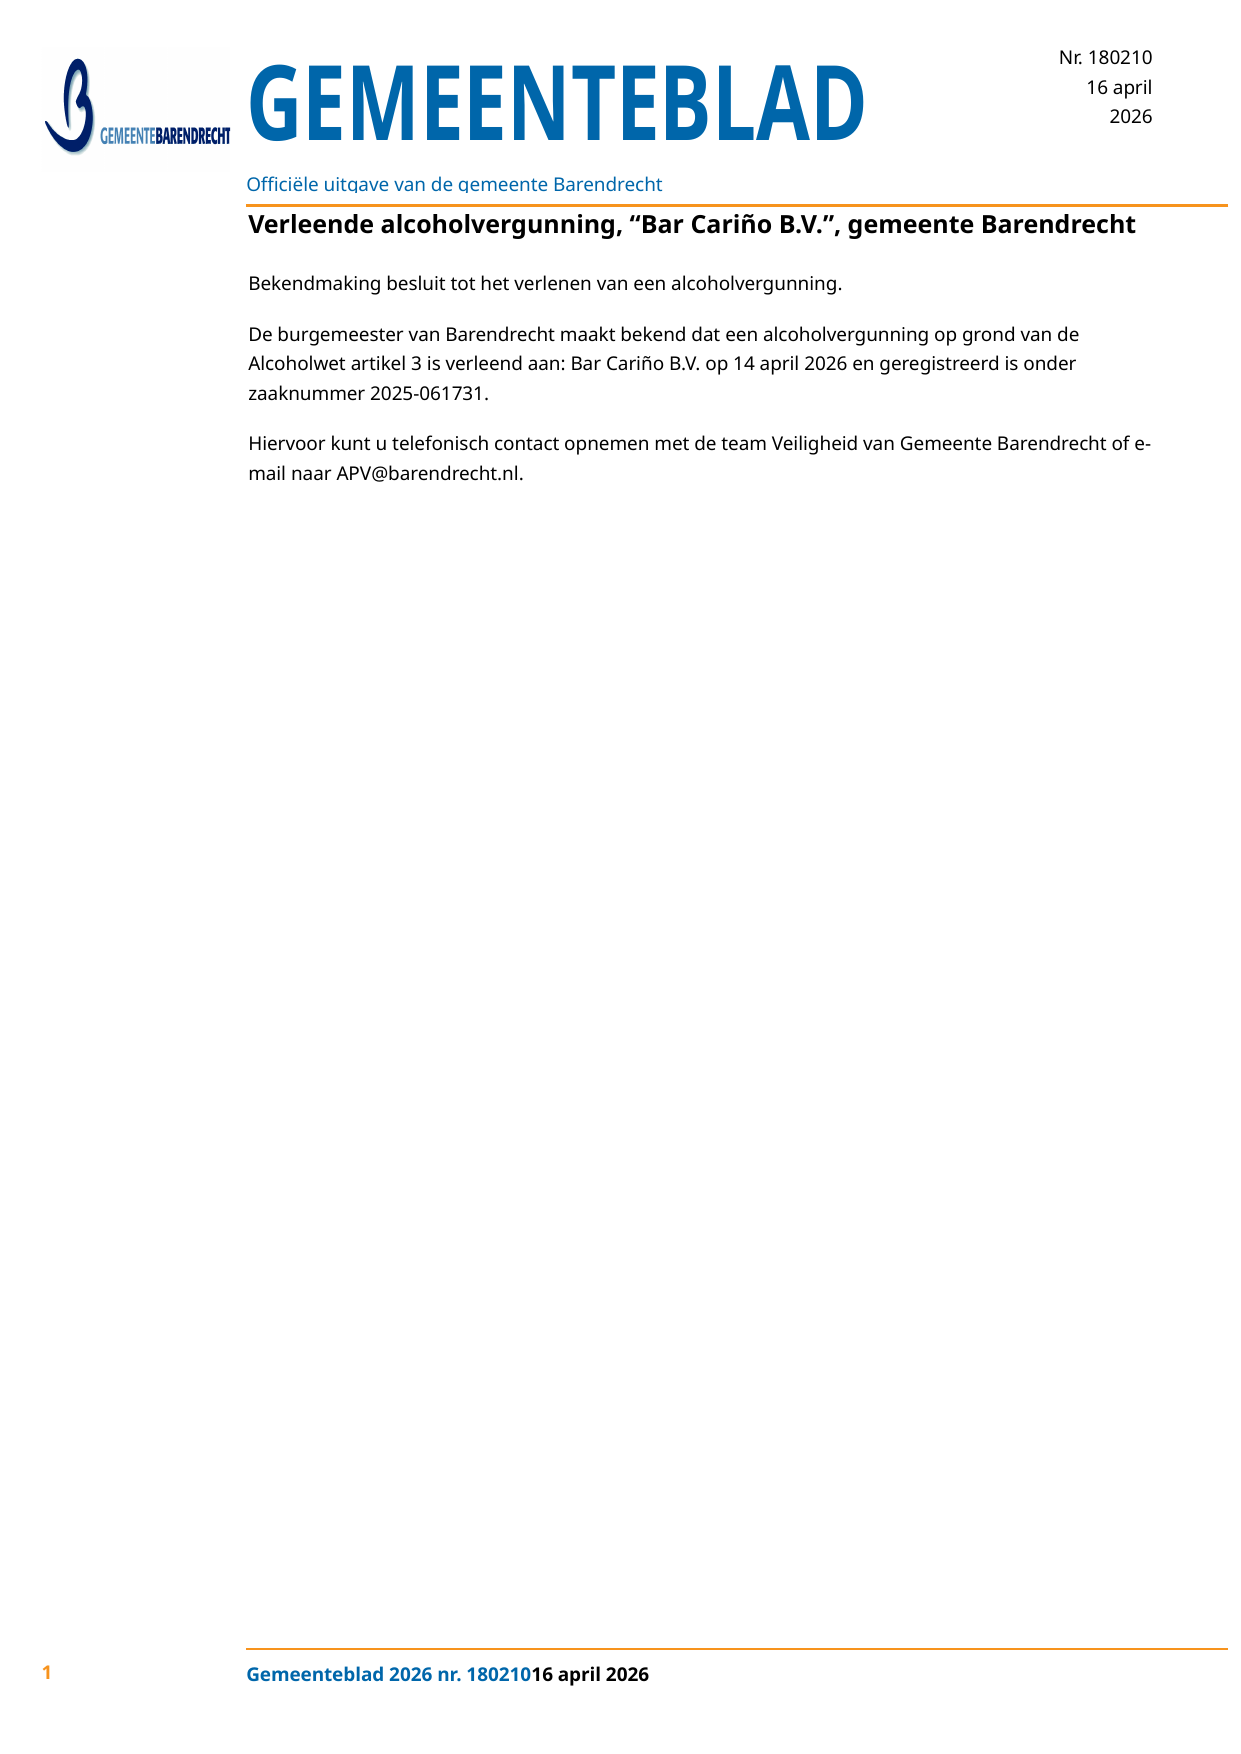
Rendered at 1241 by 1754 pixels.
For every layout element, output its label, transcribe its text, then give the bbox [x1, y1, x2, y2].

text De burgemeester van Barendrecht maakt bekend dat een alcoholvergunning op grond van de Alcoholwet artikel 3 is verleend aan: Bar Cariño B.V. op 14 april 2026 en geregistreerd is onder zaaknummer 2025-061731. [248, 321, 1152, 406]
text Verleende alcoholvergunning, “Bar Cariño B.V.”, gemeente Barendrecht [248, 207, 1152, 241]
text Bekendmaking besluit tot het verlenen van een alcoholvergunning. [248, 270, 1152, 296]
picture [41, 47, 231, 172]
text Hiervoor kunt u telefonisch contact opnemen met de team Veiligheid van Gemeente Barendrecht of e-mail naar APV@barendrecht.nl. [248, 430, 1152, 486]
